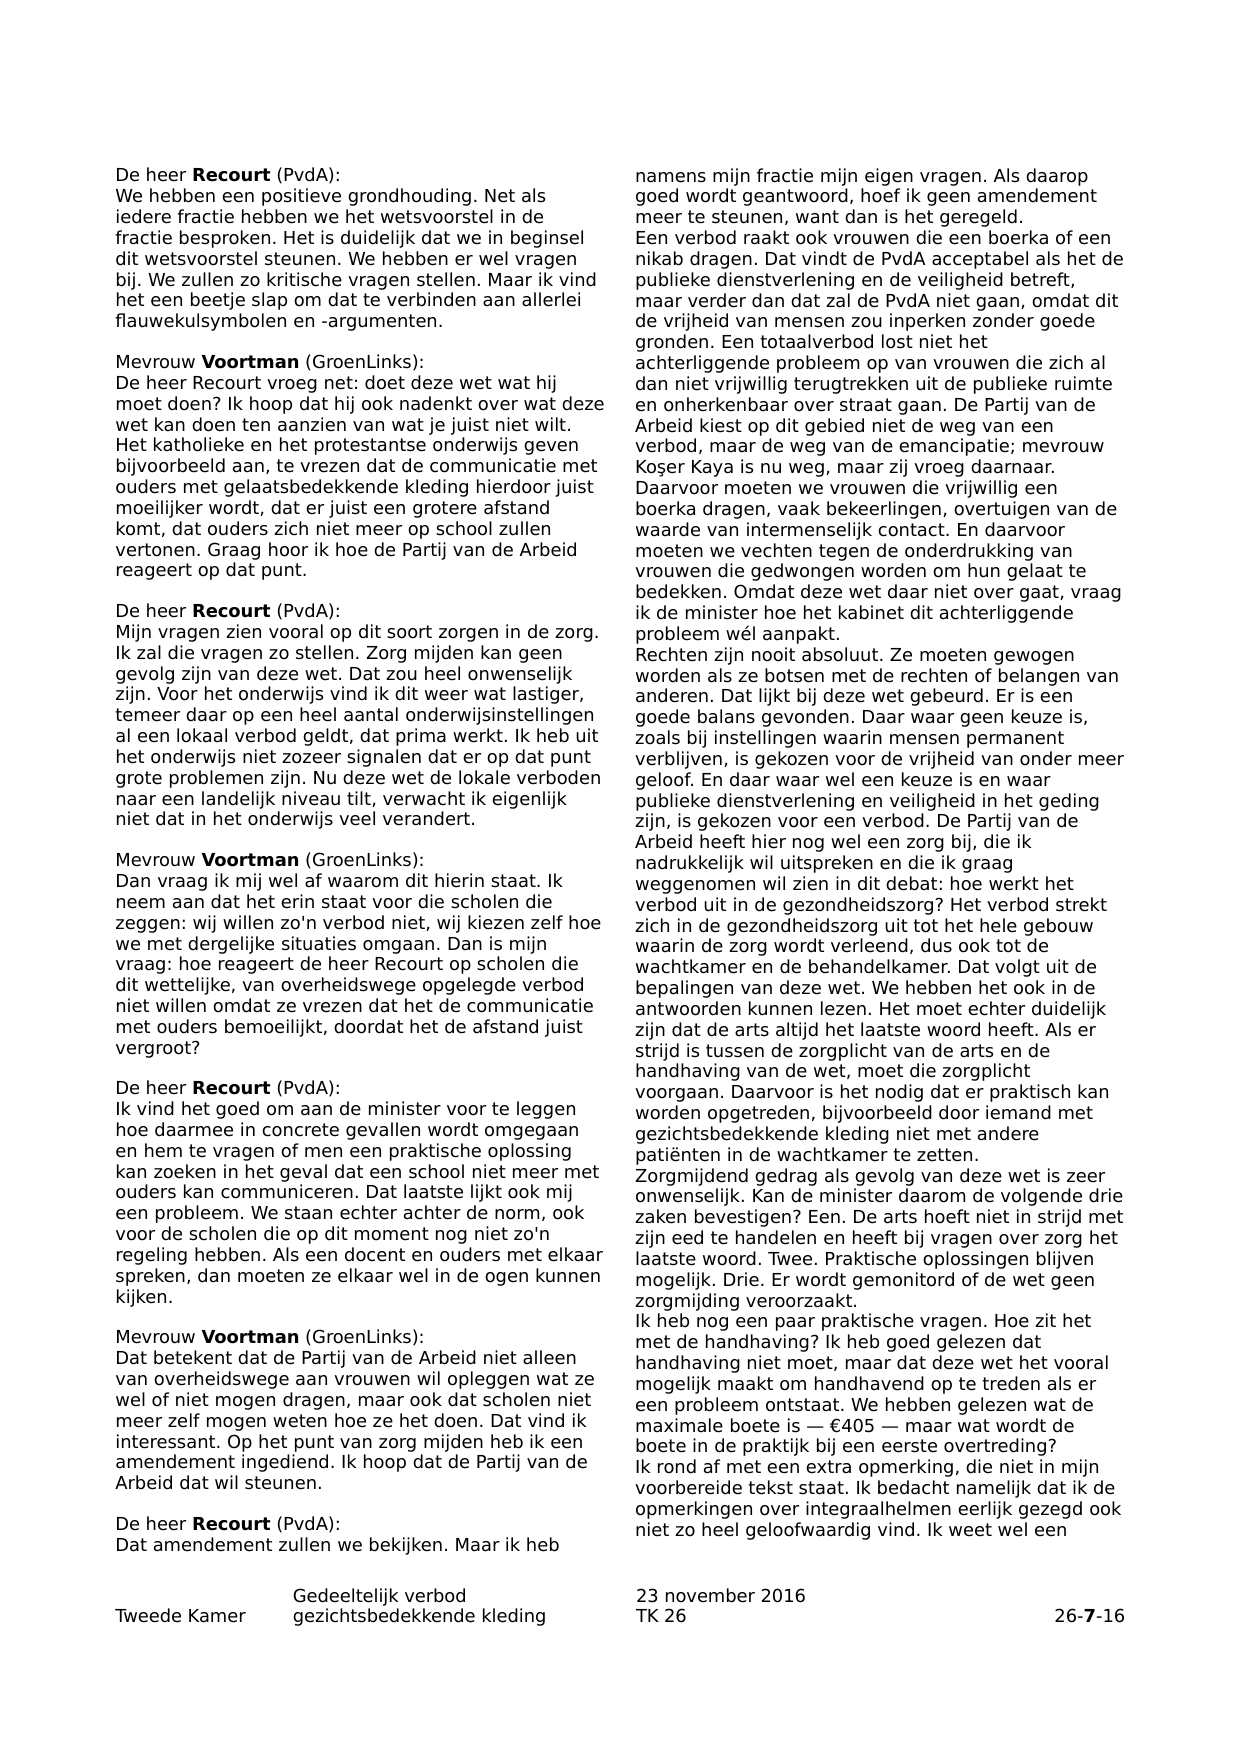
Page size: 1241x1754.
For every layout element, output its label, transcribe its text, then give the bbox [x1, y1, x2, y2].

text Ik vind het goed om aan de minister voor te leggen hoe daarmee in concrete gevallen wordt omgegaan en hem te vragen of men een praktische oplossing kan zoeken in het geval dat een school niet meer met ouders kan communiceren. Dat laatste lijkt ook mij een probleem. We staan echter achter de norm, ook voor de scholen die op dit moment nog niet zo'n regeling hebben. Als een docent en ouders met elkaar spreken, dan moeten ze elkaar wel in de ogen kunnen kijken. [115, 1099, 605, 1307]
text Rechten zijn nooit absoluut. Ze moeten gewogen worden als ze botsen met de rechten of belangen van anderen. Dat lijkt bij deze wet gebeurd. Er is een goede balans gevonden. Daar waar geen keuze is, zoals bij instellingen waarin mensen permanent verblijven, is gekozen voor de vrijheid van onder meer geloof. En daar waar wel een keuze is en waar publieke dienstverlening en veiligheid in het geding zijn, is gekozen voor een verbod. De Partij van de Arbeid heeft hier nog wel een zorg bij, die ik nadrukkelijk wil uitspreken en die ik graag weggenomen wil zien in dit debat: hoe werkt het verbod uit in de gezondheidszorg? Het verbod strekt zich in de gezondheidszorg uit tot het hele gebouw waarin de zorg wordt verleend, dus ook tot de wachtkamer en de behandelkamer. Dat volgt uit de bepalingen van deze wet. We hebben het ook in de antwoorden kunnen lezen. Het moet echter duidelijk zijn dat de arts altijd het laatste woord heeft. Als er strijd is tussen de zorgplicht van de arts en de handhaving van de wet, moet die zorgplicht voorgaan. Daarvoor is het nodig dat er praktisch kan worden opgetreden, bijvoorbeeld door iemand met gezichtsbedekkende kleding niet met andere patiënten in de wachtkamer te zetten. [635, 644, 1125, 1165]
text Dan vraag ik mij wel af waarom dit hierin staat. Ik neem aan dat het erin staat voor die scholen die zeggen: wij willen zo'n verbod niet, wij kiezen zelf hoe we met dergelijke situaties omgaan. Dan is mijn vraag: hoe reageert de heer Recourt op scholen die dit wettelijke, van overheidswege opgelegde verbod niet willen omdat ze vrezen dat het de communicatie met ouders bemoeilijkt, doordat het de afstand juist vergroot? [115, 871, 605, 1058]
text De heer Recourt (PvdA): [115, 1514, 605, 1534]
text Ik rond af met een extra opmerking, die niet in mijn voorbereide tekst staat. Ik bedacht namelijk dat ik de opmerkingen over integraalhelmen eerlijk gezegd ook niet zo heel geloofwaardig vind. Ik weet wel een [635, 1457, 1125, 1540]
text De heer Recourt vroeg net: doet deze wet wat hij moet doen? Ik hoop dat hij ook nadenkt over wat deze wet kan doen ten aanzien van wat je juist niet wilt. Het katholieke en het protestantse onderwijs geven bijvoorbeeld aan, te vrezen dat de communicatie met ouders met gelaatsbedekkende kleding hierdoor juist moeilijker wordt, dat er juist een grotere afstand komt, dat ouders zich niet meer op school zullen vertonen. Graag hoor ik hoe de Partij van de Arbeid reageert op dat punt. [115, 373, 605, 581]
text Mevrouw Voortman (GroenLinks): [115, 352, 605, 373]
text Mijn vragen zien vooral op dit soort zorgen in de zorg. Ik zal die vragen zo stellen. Zorg mijden kan geen gevolg zijn van deze wet. Dat zou heel onwenselijk zijn. Voor het onderwijs vind ik dit weer wat lastiger, temeer daar op een heel aantal onderwijsinstellingen al een lokaal verbod geldt, dat prima werkt. Ik heb uit het onderwijs niet zozeer signalen dat er op dat punt grote problemen zijn. Nu deze wet de lokale verboden naar een landelijk niveau tilt, verwacht ik eigenlijk niet dat in het onderwijs veel verandert. [115, 622, 605, 830]
text Dat betekent dat de Partij van de Arbeid niet alleen van overheidswege aan vrouwen wil opleggen wat ze wel of niet mogen dragen, maar ook dat scholen niet meer zelf mogen weten hoe ze het doen. Dat vind ik interessant. Op het punt van zorg mijden heb ik een amendement ingediend. Ik hoop dat de Partij van de Arbeid dat wil steunen. [115, 1348, 605, 1494]
text De heer Recourt (PvdA): [115, 601, 605, 622]
text namens mijn fractie mijn eigen vragen. Als daarop goed wordt geantwoord, hoef ik geen amendement meer te steunen, want dan is het geregeld. [635, 165, 1125, 228]
text Mevrouw Voortman (GroenLinks): [115, 850, 605, 871]
text Dat amendement zullen we bekijken. Maar ik heb [115, 1534, 605, 1555]
text De heer Recourt (PvdA): [115, 165, 605, 186]
text Mevrouw Voortman (GroenLinks): [115, 1327, 605, 1348]
text Ik heb nog een paar praktische vragen. Hoe zit het met de handhaving? Ik heb goed gelezen dat handhaving niet moet, maar dat deze wet het vooral mogelijk maakt om handhavend op te treden als er een probleem ontstaat. We hebben gelezen wat de maximale boete is — €405 — maar wat wordt de boete in de praktijk bij een eerste overtreding? [635, 1311, 1125, 1457]
text Een verbod raakt ook vrouwen die een boerka of een nikab dragen. Dat vindt de PvdA acceptabel als het de publieke dienstverlening en de veiligheid betreft, maar verder dan dat zal de PvdA niet gaan, omdat dit de vrijheid van mensen zou inperken zonder goede gronden. Een totaalverbod lost niet het achterliggende probleem op van vrouwen die zich al dan niet vrijwillig terugtrekken uit de publieke ruimte en onherkenbaar over straat gaan. De Partij van de Arbeid kiest op dit gebied niet de weg van een verbod, maar de weg van de emancipatie; mevrouw Koşer Kaya is nu weg, maar zij vroeg daarnaar. Daarvoor moeten we vrouwen die vrijwillig een boerka dragen, vaak bekeerlingen, overtuigen van de waarde van intermenselijk contact. En daarvoor moeten we vechten tegen de onderdrukking van vrouwen die gedwongen worden om hun gelaat te bedekken. Omdat deze wet daar niet over gaat, vraag ik de minister hoe het kabinet dit achterliggende probleem wél aanpakt. [635, 228, 1125, 644]
text De heer Recourt (PvdA): [115, 1078, 605, 1099]
text We hebben een positieve grondhouding. Net als iedere fractie hebben we het wetsvoorstel in de fractie besproken. Het is duidelijk dat we in beginsel dit wetsvoorstel steunen. We hebben er wel vragen bij. We zullen zo kritische vragen stellen. Maar ik vind het een beetje slap om dat te verbinden aan allerlei flauwekulsymbolen en -argumenten. [115, 186, 605, 332]
text Zorgmijdend gedrag als gevolg van deze wet is zeer onwenselijk. Kan de minister daarom de volgende drie zaken bevestigen? Een. De arts hoeft niet in strijd met zijn eed te handelen en heeft bij vragen over zorg het laatste woord. Twee. Praktische oplossingen blijven mogelijk. Drie. Er wordt gemonitord of de wet geen zorgmijding veroorzaakt. [635, 1165, 1125, 1311]
